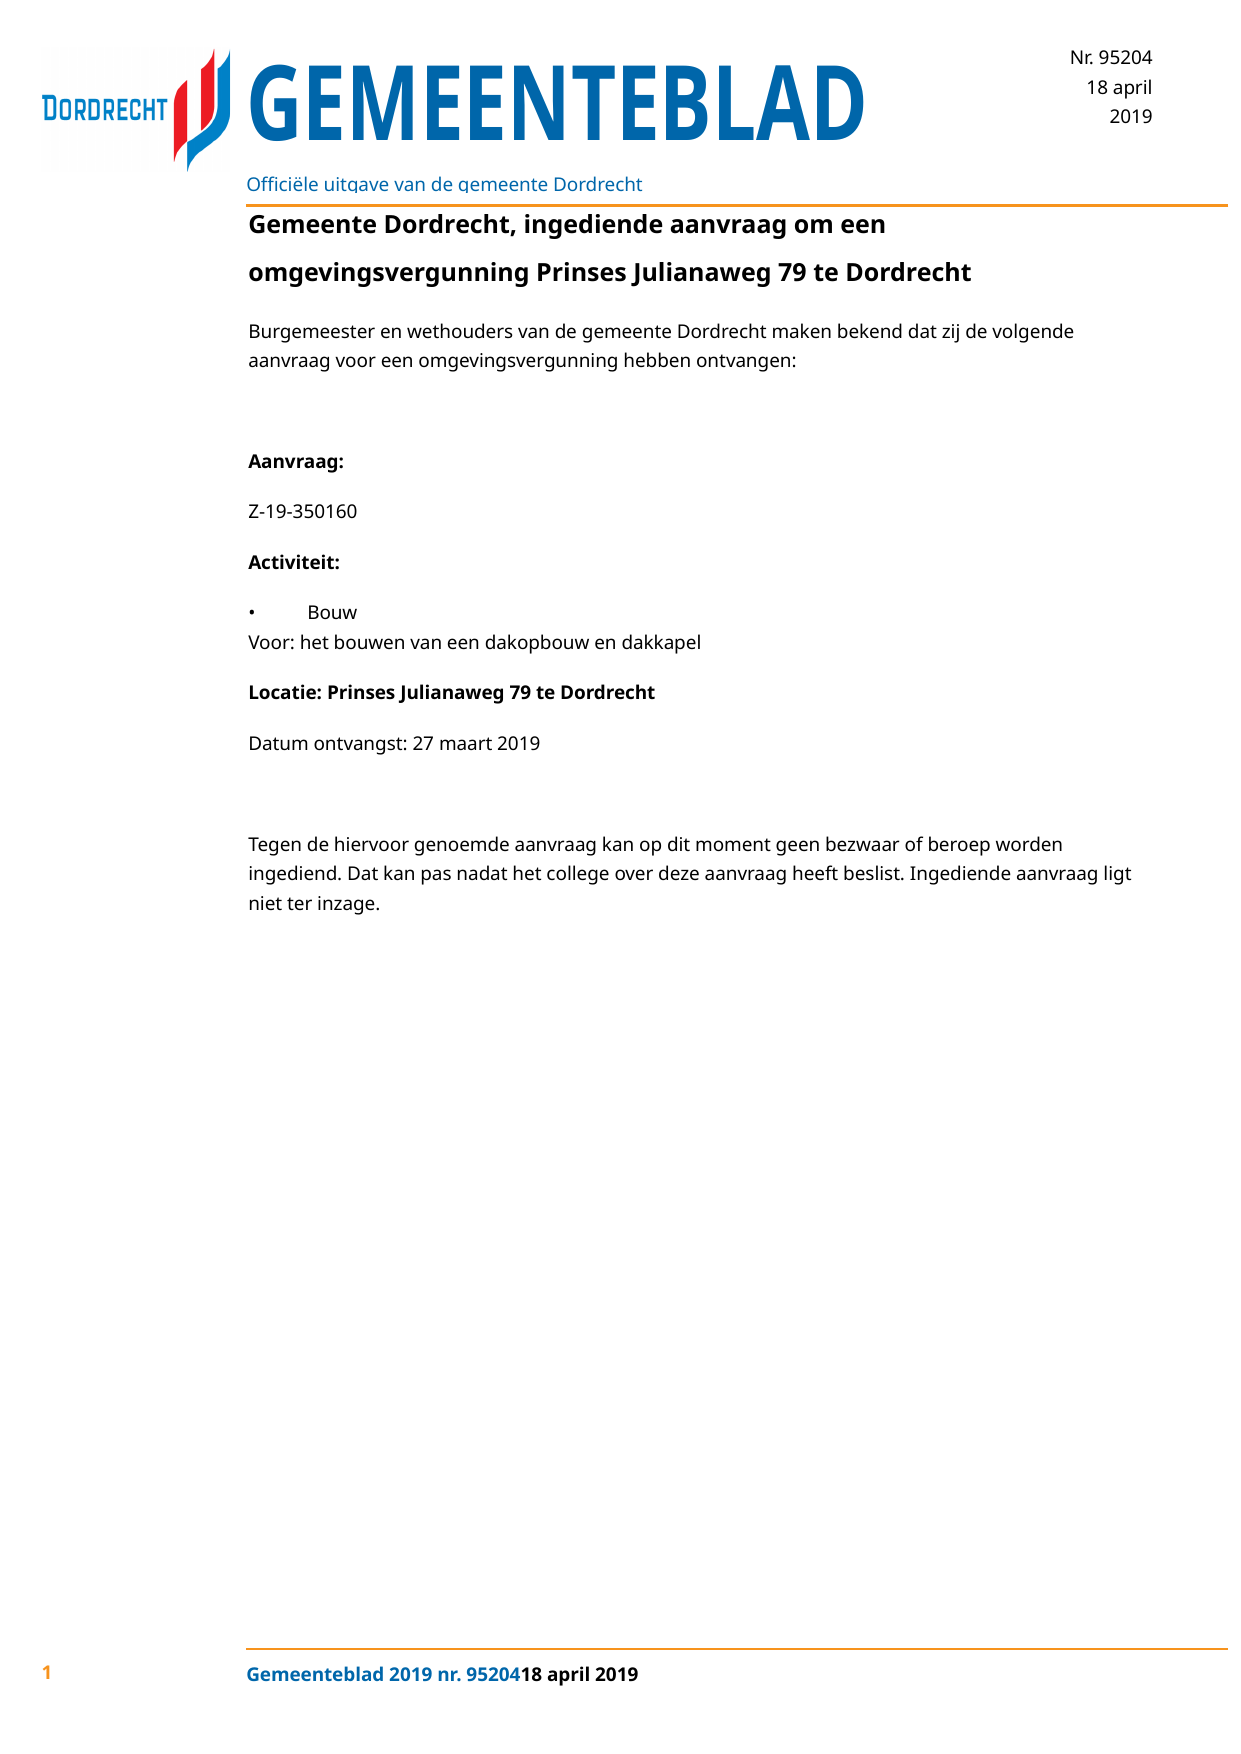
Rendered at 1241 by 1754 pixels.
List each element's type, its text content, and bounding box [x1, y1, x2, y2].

text Locatie: Prinses Julianaweg 79 te Dordrecht [248, 679, 1152, 705]
list Bouw [248, 599, 1152, 625]
text Tegen de hiervoor genoemde aanvraag kan op dit moment geen bezwaar of beroep worden ingediend. Dat kan pas nadat het college over deze aanvraag heeft beslist. Ingediende aanvraag ligt niet ter inzage. [248, 831, 1152, 916]
text Activiteit: [248, 549, 1152, 575]
text Voor: het bouwen van een dakopbouw en dakkapel [248, 629, 1152, 655]
text Datum ontvangst: 27 maart 2019 [248, 730, 1152, 756]
text Gemeente Dordrecht, ingediende aanvraag om een omgevingsvergunning Prinses Julianaweg 79 te Dordrecht [248, 207, 1152, 288]
text Aanvraag: [248, 448, 1152, 474]
text Burgemeester en wethouders van de gemeente Dordrecht maken bekend dat zij de volgende aanvraag voor een omgevingsvergunning hebben ontvangen: [248, 318, 1152, 373]
text Z-19-350160 [248, 499, 1152, 524]
picture [41, 47, 231, 172]
